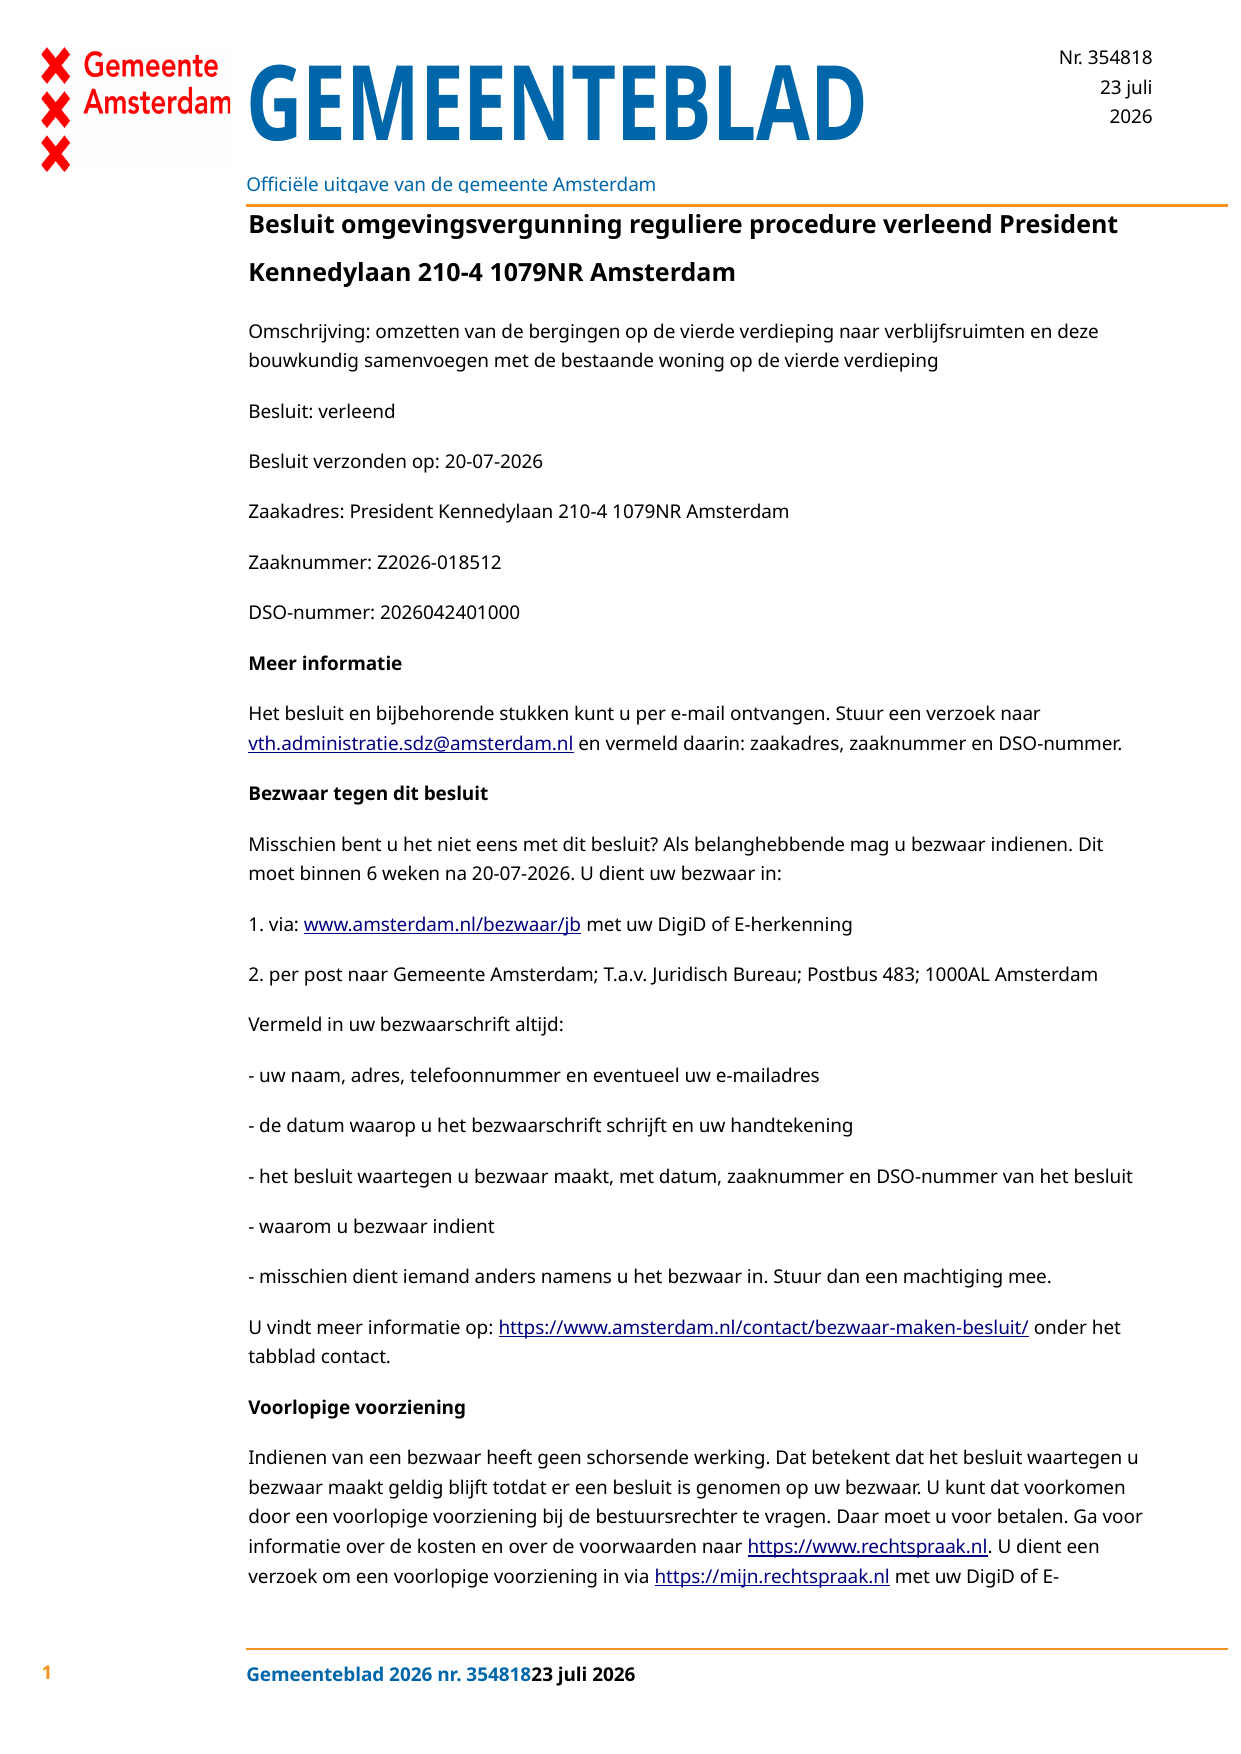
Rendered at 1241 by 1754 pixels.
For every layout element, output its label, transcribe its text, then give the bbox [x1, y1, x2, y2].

text Besluit verzonden op: 20-07-2026 [248, 448, 1152, 474]
text Het besluit en bijbehorende stukken kunt u per e-mail ontvangen. Stuur een verzoek naar vth.administratie.sdz@amsterdam.nl en vermeld daarin: zaakadres, zaaknummer en DSO-nummer. [248, 700, 1152, 756]
text - uw naam, adres, telefoonnummer en eventueel uw e-mailadres [248, 1062, 1152, 1088]
text 2. per post naar Gemeente Amsterdam; T.a.v. Juridisch Bureau; Postbus 483; 1000AL Amsterdam [248, 961, 1152, 987]
text DSO-nummer: 2026042401000 [248, 599, 1152, 625]
text Bezwaar tegen dit besluit [248, 780, 1152, 806]
text Zaakadres: President Kennedylaan 210-4 1079NR Amsterdam [248, 499, 1152, 524]
text Indienen van een bezwaar heeft geen schorsende werking. Dat betekent dat het besluit waartegen u bezwaar maakt geldig blijft totdat er een besluit is genomen op uw bezwaar. U kunt dat voorkomen door een voorlopige voorziening bij de bestuursrechter te vragen. Daar moet u voor betalen. Ga voor informatie over de kosten en over de voorwaarden naar https://www.rechtspraak.nl. U dient een verzoek om een voorlopige voorziening in via https://mijn.rechtspraak.nl met uw DigiD of E- [248, 1444, 1152, 1589]
text U vindt meer informatie op: https://www.amsterdam.nl/contact/bezwaar-maken-besluit/ onder het tabblad contact. [248, 1314, 1152, 1369]
text Vermeld in uw bezwaarschrift altijd: [248, 1012, 1152, 1037]
text Misschien bent u het niet eens met dit besluit? Als belanghebbende mag u bezwaar indienen. Dit moet binnen 6 weken na 20-07-2026. U dient uw bezwaar in: [248, 831, 1152, 886]
text 1. via: www.amsterdam.nl/bezwaar/jb met uw DigiD of E-herkenning [248, 911, 1152, 937]
text Omschrijving: omzetten van de bergingen op de vierde verdieping naar verblijfsruimten en deze bouwkundig samenvoegen met de bestaande woning op de vierde verdieping [248, 318, 1152, 373]
text - misschien dient iemand anders namens u het bezwaar in. Stuur dan een machtiging mee. [248, 1264, 1152, 1289]
picture [41, 47, 231, 172]
text Besluit: verleend [248, 398, 1152, 424]
text Zaaknummer: Z2026-018512 [248, 549, 1152, 575]
text Besluit omgevingsvergunning reguliere procedure verleend President Kennedylaan 210-4 1079NR Amsterdam [248, 207, 1152, 288]
text - het besluit waartegen u bezwaar maakt, met datum, zaaknummer en DSO-nummer van het besluit [248, 1163, 1152, 1189]
text Voorlopige voorziening [248, 1394, 1152, 1420]
text Meer informatie [248, 650, 1152, 676]
text - waarom u bezwaar indient [248, 1213, 1152, 1239]
text - de datum waarop u het bezwaarschrift schrijft en uw handtekening [248, 1112, 1152, 1138]
